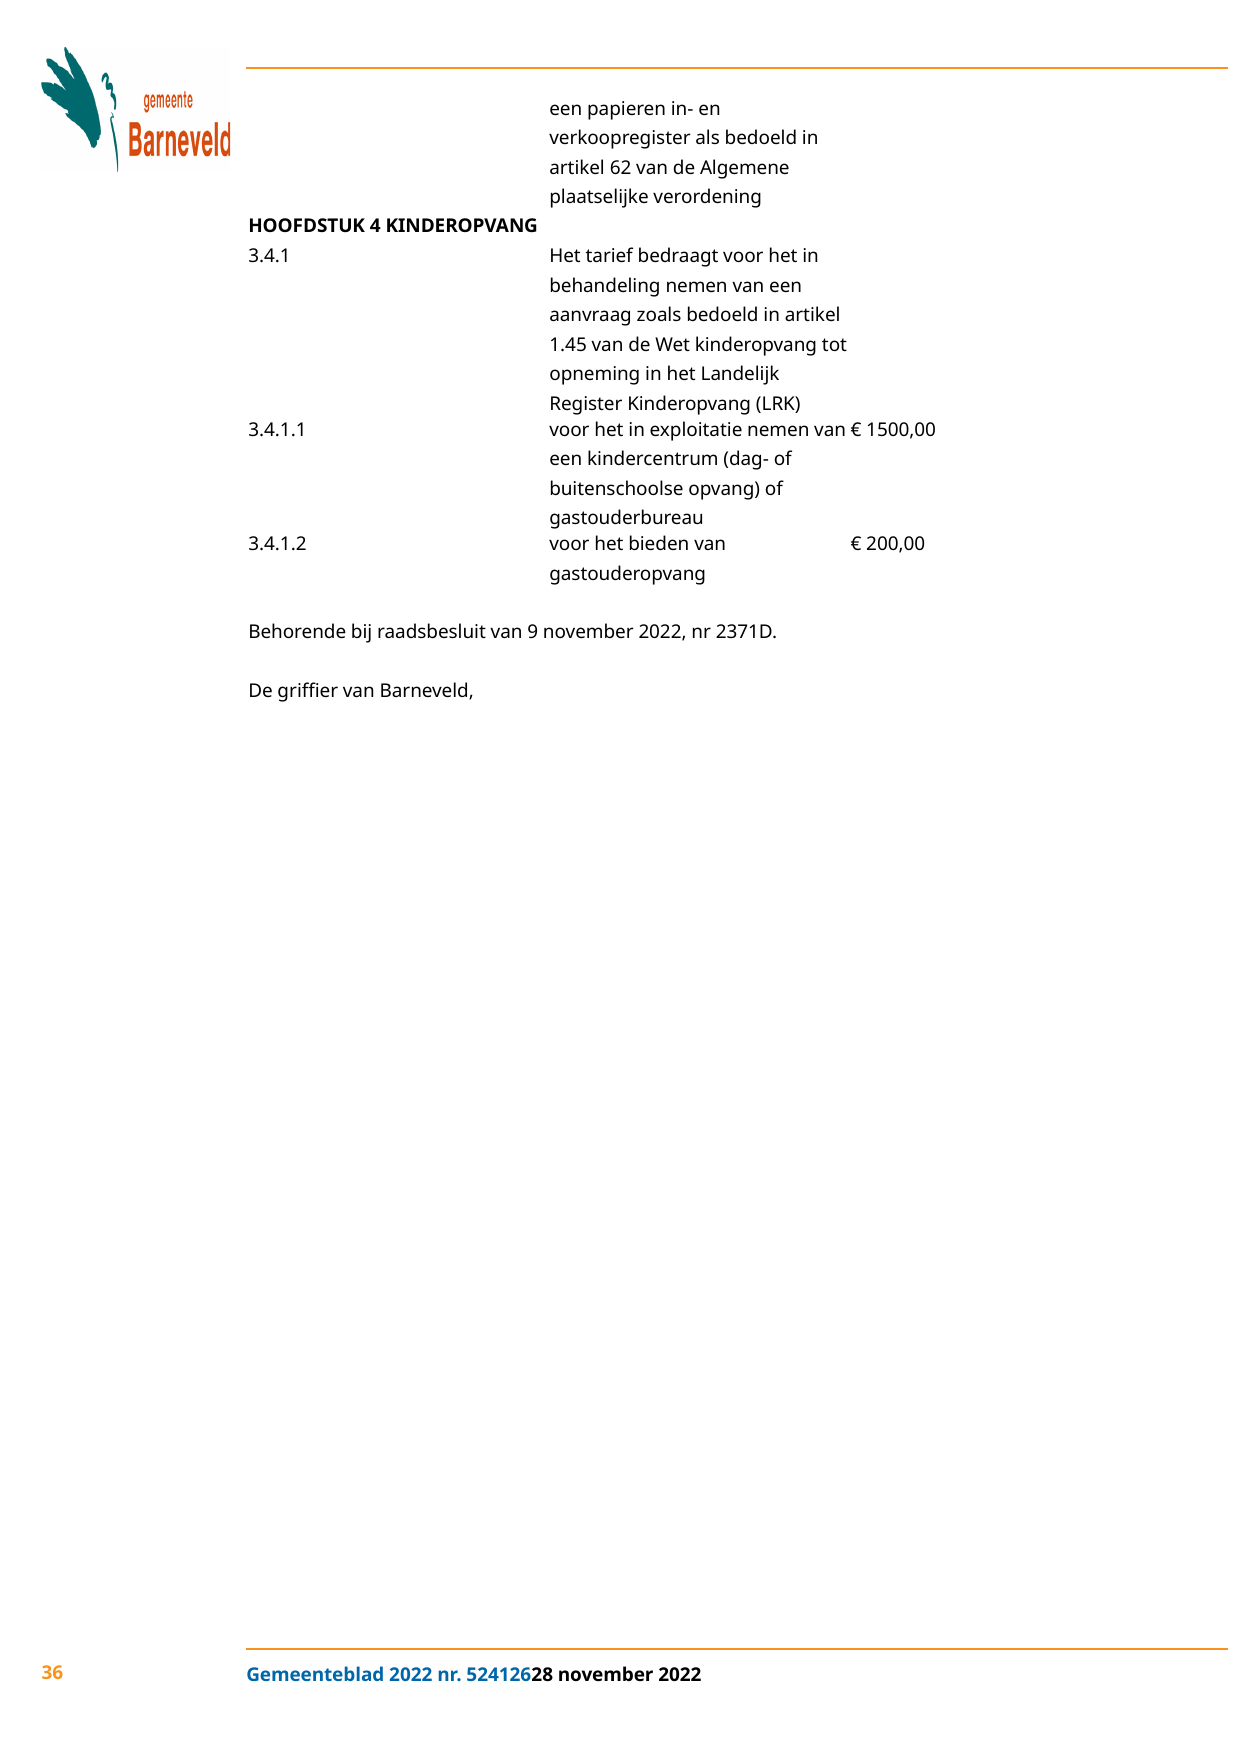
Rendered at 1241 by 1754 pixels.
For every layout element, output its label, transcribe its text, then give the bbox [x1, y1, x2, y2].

table_cell voor het in exploitatie nemen van een kindercentrum (dag- of buitenschoolse opvang) of gastouderbureau [549, 416, 850, 530]
text Behorende bij raadsbesluit van 9 november 2022, nr 2371D. [248, 618, 1152, 644]
table_cell € 200,00 [850, 530, 1152, 586]
table_header Het tarief bedraagt voor het in behandeling nemen van een aanvraag zoals bedoeld in artikel 1.45 van de Wet kinderopvang tot opneming in het Landelijk Register Kinderopvang (LRK) [549, 242, 850, 416]
table_cell € 1500,00 [850, 416, 1152, 530]
table_cell voor het bieden van gastouderopvang [549, 530, 850, 586]
text De griffier van Barneveld, [248, 678, 1152, 703]
table_header 3.4.1 [248, 242, 549, 416]
table_cell [248, 95, 549, 209]
table_header [850, 242, 1152, 416]
table_cell 3.4.1.1 [248, 416, 549, 530]
table_cell [850, 95, 1152, 209]
table_cell 3.4.1.2 [248, 530, 549, 586]
picture [41, 47, 231, 172]
text HOOFDSTUK 4 KINDEROPVANG [248, 212, 1152, 238]
table_cell een papieren in- en verkoopregister als bedoeld in artikel 62 van de Algemene plaatselijke verordening [549, 95, 850, 209]
